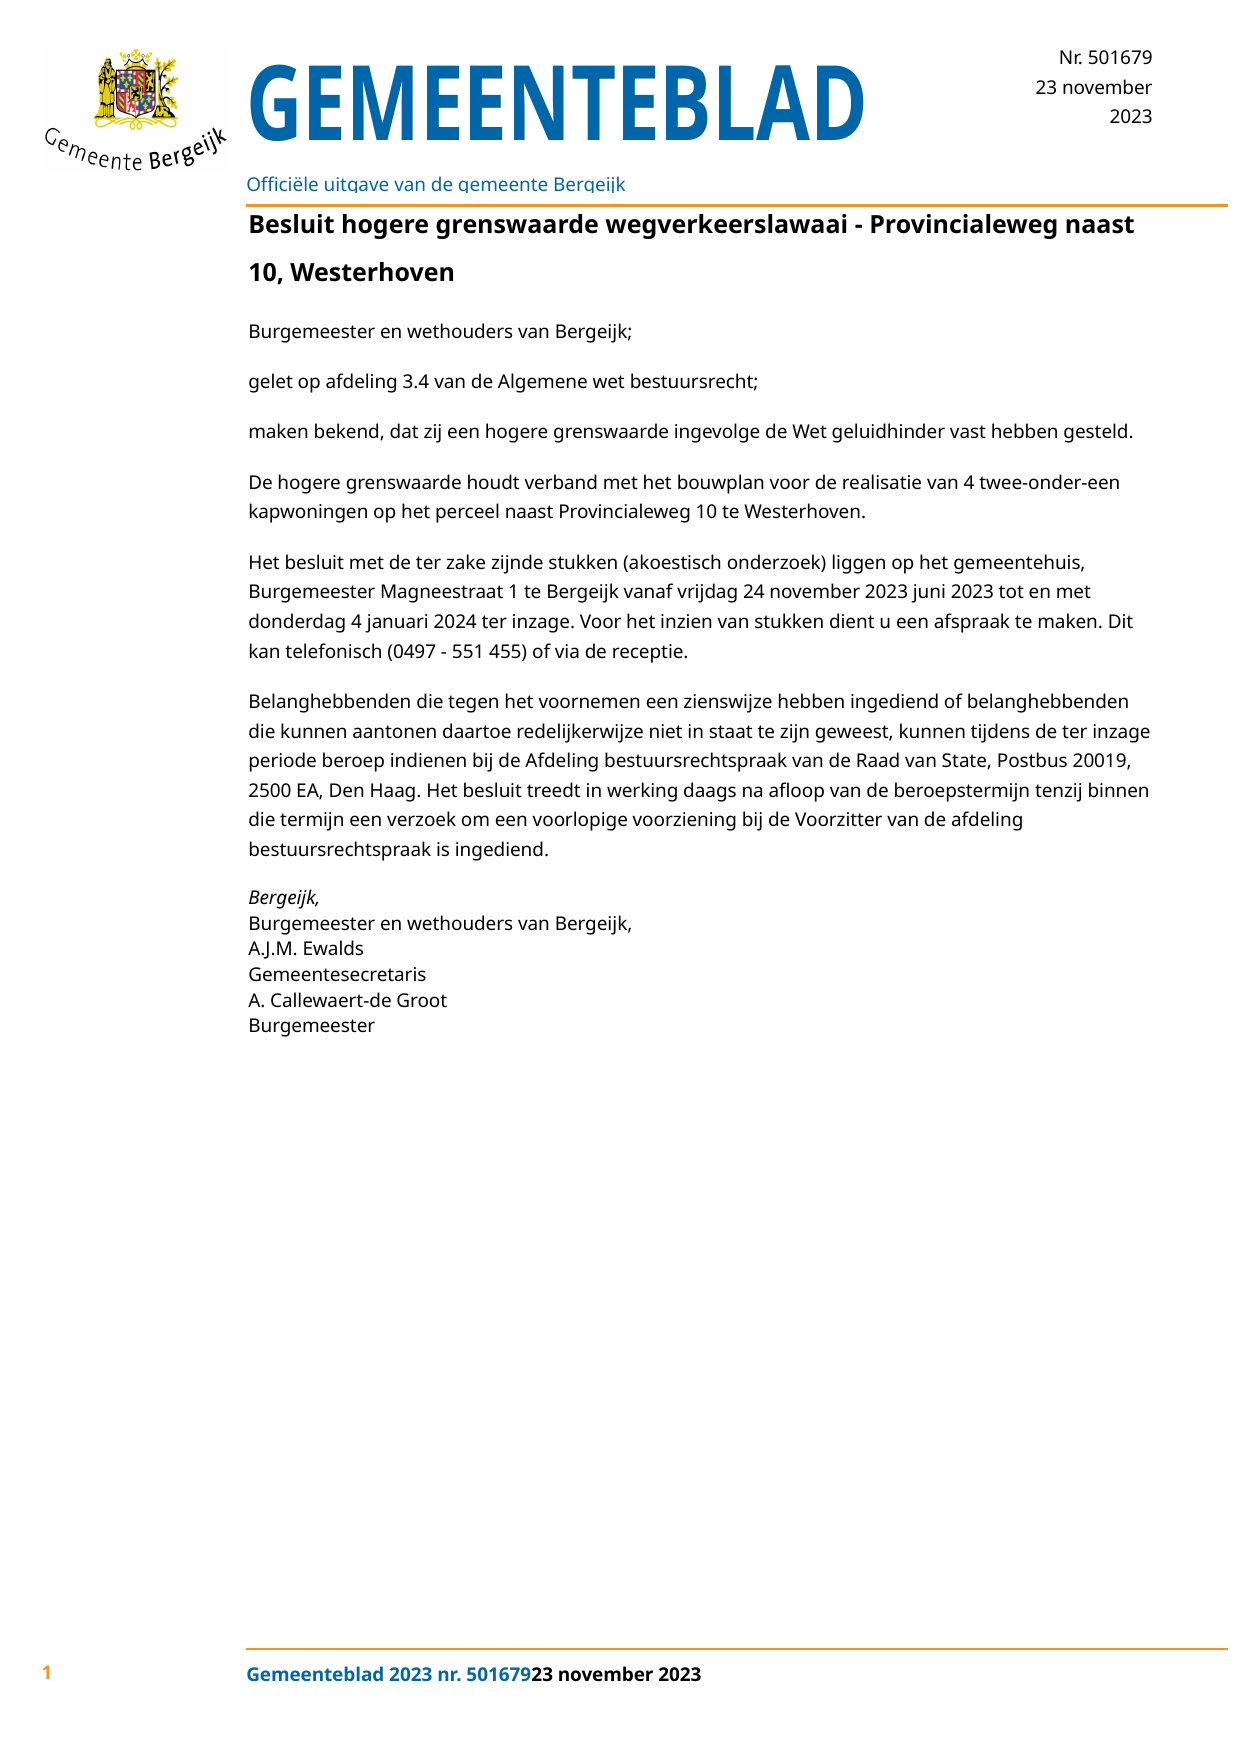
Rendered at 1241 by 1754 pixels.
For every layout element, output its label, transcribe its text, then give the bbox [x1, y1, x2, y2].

text Burgemeester en wethouders van Bergeijk, [248, 910, 1152, 936]
text A. Callewaert-de Groot [248, 987, 1152, 1013]
text maken bekend, dat zij een hogere grenswaarde ingevolge de Wet geluidhinder vast hebben gesteld. [248, 419, 1152, 444]
text gelet op afdeling 3.4 van de Algemene wet bestuursrecht; [248, 368, 1152, 394]
text De hogere grenswaarde houdt verband met het bouwplan voor de realisatie van 4 twee-onder-een kapwoningen op het perceel naast Provincialeweg 10 te Westerhoven. [248, 469, 1152, 524]
text Burgemeester [248, 1013, 1152, 1038]
text Gemeentesecretaris [248, 961, 1152, 987]
text Burgemeester en wethouders van Bergeijk; [248, 318, 1152, 344]
text Het besluit met de ter zake zijnde stukken (akoestisch onderzoek) liggen op het gemeentehuis, Burgemeester Magneestraat 1 te Bergeijk vanaf vrijdag 24 november 2023 juni 2023 tot en met donderdag 4 januari 2024 ter inzage. Voor het inzien van stukken dient u een afspraak te maken. Dit kan telefonisch (0497 - 551 455) of via de receptie. [248, 549, 1152, 664]
picture [41, 47, 231, 172]
text Besluit hogere grenswaarde wegverkeerslawaai - Provincialeweg naast 10, Westerhoven [248, 207, 1152, 288]
text Belanghebbenden die tegen het voornemen een zienswijze hebben ingediend of belanghebbenden die kunnen aantonen daartoe redelijkerwijze niet in staat te zijn geweest, kunnen tijdens de ter inzage periode beroep indienen bij de Afdeling bestuursrechtspraak van de Raad van State, Postbus 20019, 2500 EA, Den Haag. Het besluit treedt in werking daags na afloop van de beroepstermijn tenzij binnen die termijn een verzoek om een voorlopige voorziening bij de Voorzitter van de afdeling bestuursrechtspraak is ingediend. [248, 688, 1152, 862]
text Bergeijk, [248, 884, 1152, 910]
text A.J.M. Ewalds [248, 936, 1152, 961]
